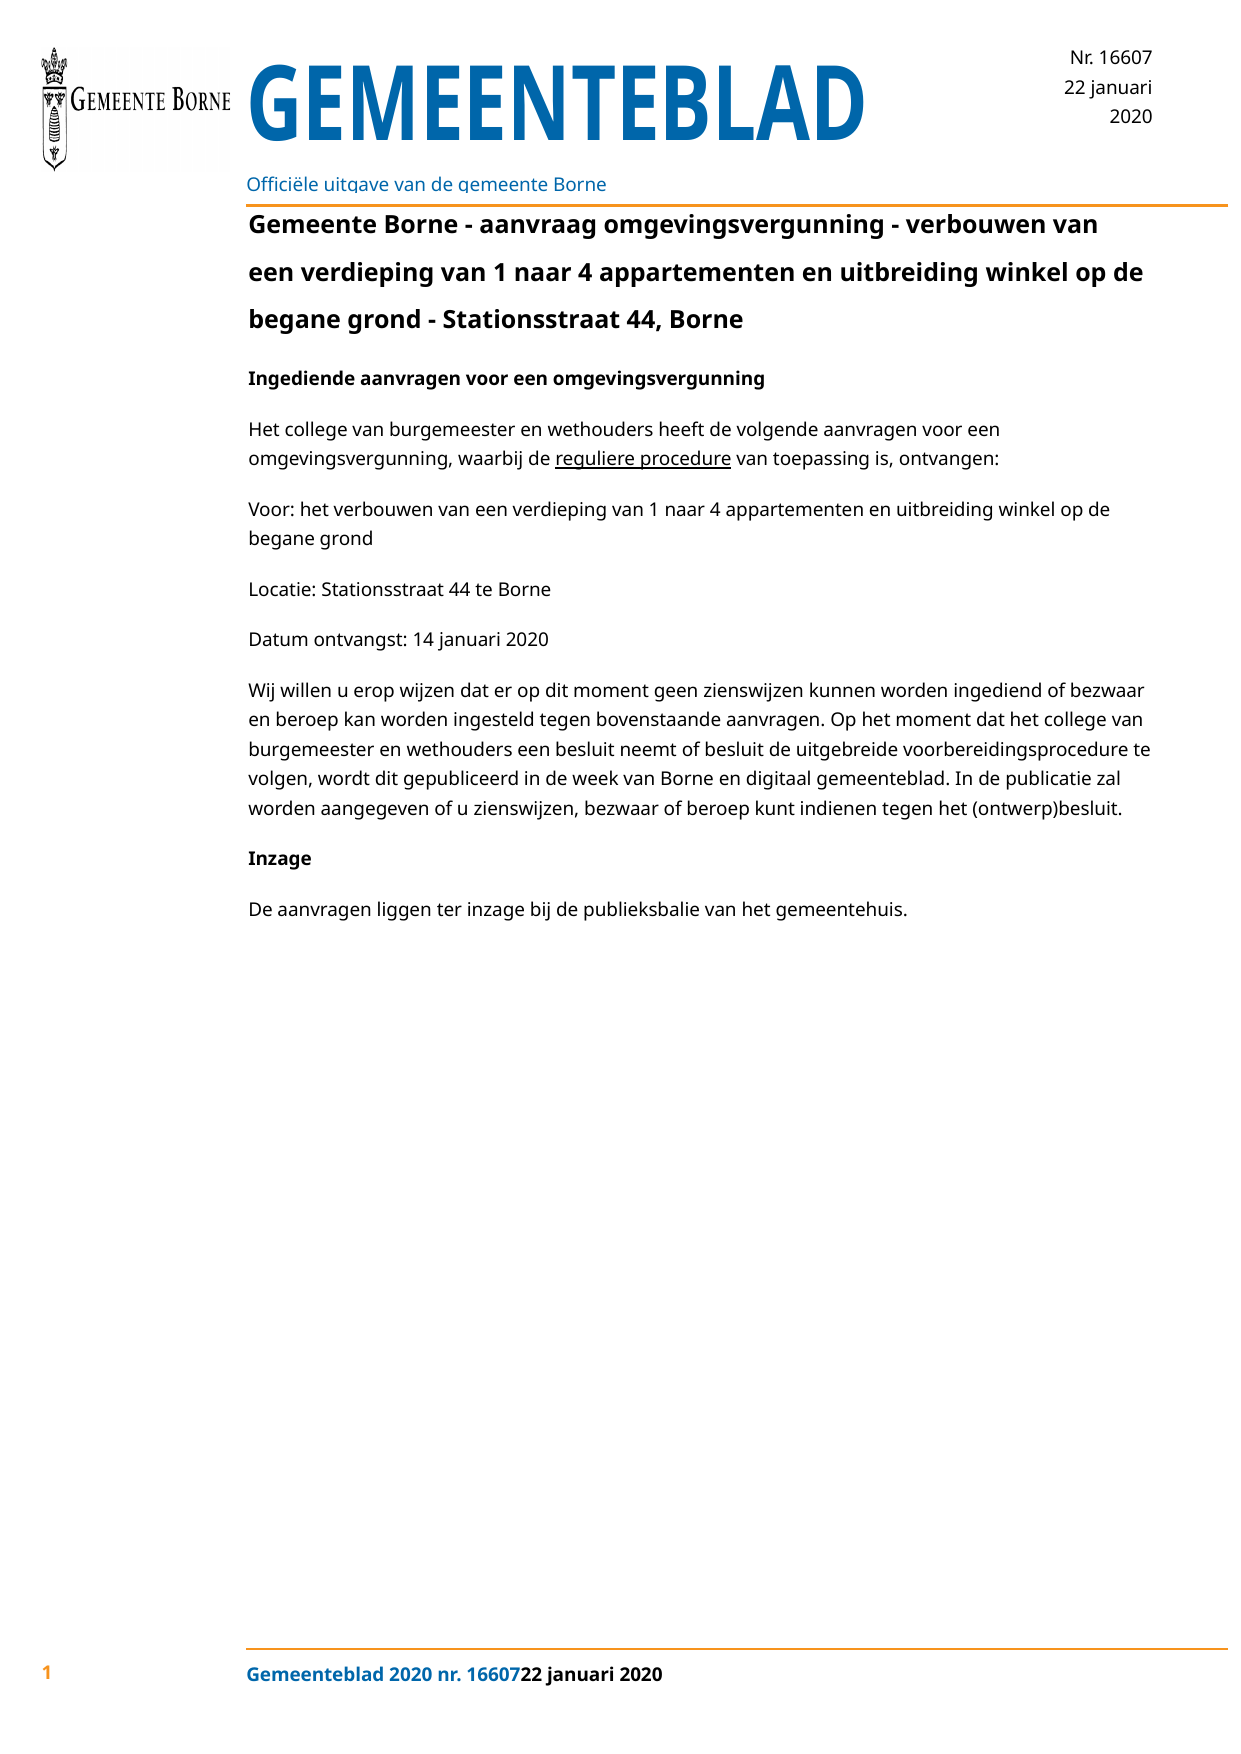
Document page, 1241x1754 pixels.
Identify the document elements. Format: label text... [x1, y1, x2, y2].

text De aanvragen liggen ter inzage bij de publieksbalie van het gemeentehuis. [248, 896, 1152, 922]
text Voor: het verbouwen van een verdieping van 1 naar 4 appartementen en uitbreiding winkel op de begane grond [248, 496, 1152, 551]
text Ingediende aanvragen voor een omgevingsvergunning [248, 366, 1152, 391]
text Inzage [248, 846, 1152, 871]
text Gemeente Borne - aanvraag omgevingsvergunning - verbouwen van een verdieping van 1 naar 4 appartementen en uitbreiding winkel op de begane grond - Stationsstraat 44, Borne [248, 207, 1152, 336]
picture [41, 47, 231, 172]
text Het college van burgemeester en wethouders heeft de volgende aanvragen voor een omgevingsvergunning, waarbij de reguliere procedure van toepassing is, ontvangen: [248, 416, 1152, 471]
text Datum ontvangst: 14 januari 2020 [248, 626, 1152, 652]
text Wij willen u erop wijzen dat er op dit moment geen zienswijzen kunnen worden ingediend of bezwaar en beroep kan worden ingesteld tegen bovenstaande aanvragen. Op het moment dat het college van burgemeester en wethouders een besluit neemt of besluit de uitgebreide voorbereidingsprocedure te volgen, wordt dit gepubliceerd in de week van Borne en digitaal gemeenteblad. In de publicatie zal worden aangegeven of u zienswijzen, bezwaar of beroep kunt indienen tegen het (ontwerp)besluit. [248, 677, 1152, 821]
text Locatie: Stationsstraat 44 te Borne [248, 576, 1152, 602]
